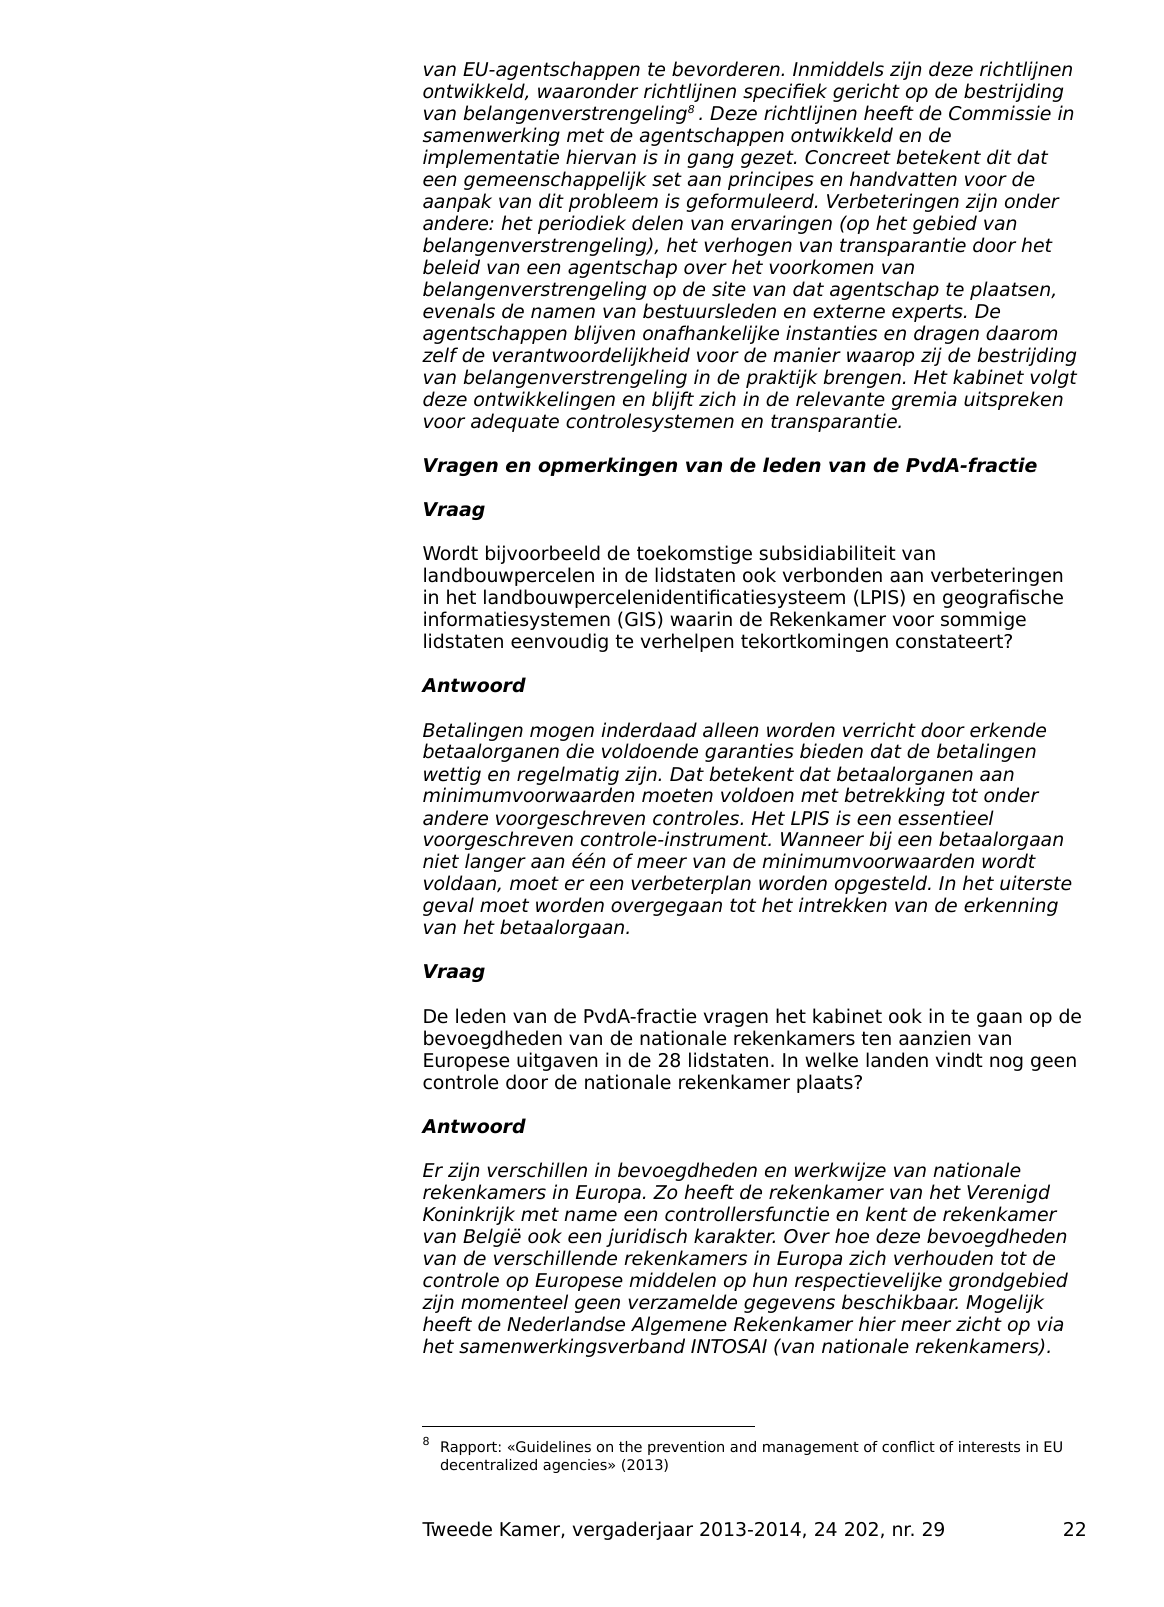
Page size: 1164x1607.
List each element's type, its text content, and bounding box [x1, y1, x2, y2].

subtitle Vragen en opmerkingen van de leden van de PvdA-fractie [422, 455, 1087, 477]
text Rapport: «Guidelines on the prevention and management of conflict of interests in EU decentralized agencies» (2013) [422, 1435, 1087, 1474]
text Er zijn verschillen in bevoegdheden en werkwijze van nationale rekenkamers in Europa. Zo heeft de rekenkamer van het Verenigd Koninkrijk met name een controllersfunctie en kent de rekenkamer van België ook een juridisch karakter. Over hoe deze bevoegdheden van de verschillende rekenkamers in Europa zich verhouden tot de controle op Europese middelen op hun respectievelijke grondgebied zijn momenteel geen verzamelde gegevens beschikbaar. Mogelijk heeft de Nederlandse Algemene Rekenkamer hier meer zicht op via het samenwerkingsverband INTOSAI (van nationale rekenkamers). [422, 1160, 1087, 1358]
subtitle Vraag [422, 961, 1087, 983]
text van EU-agentschappen te bevorderen. Inmiddels zijn deze richtlijnen ontwikkeld, waaronder richtlijnen specifiek gericht op de bestrijding van belangenverstrengeling. Deze richtlijnen heeft de Commissie in samenwerking met de agentschappen ontwikkeld en de implementatie hiervan is in gang gezet. Concreet betekent dit dat een gemeenschappelijk set aan principes en handvatten voor de aanpak van dit probleem is geformuleerd. Verbeteringen zijn onder andere: het periodiek delen van ervaringen (op het gebied van belangenverstrengeling), het verhogen van transparantie door het beleid van een agentschap over het voorkomen van belangenverstrengeling op de site van dat agentschap te plaatsen, evenals de namen van bestuursleden en externe experts. De agentschappen blijven onafhankelijke instanties en dragen daarom zelf de verantwoordelijkheid voor de manier waarop zij de bestrijding van belangenverstrengeling in de praktijk brengen. Het kabinet volgt deze ontwikkelingen en blijft zich in de relevante gremia uitspreken voor adequate controlesystemen en transparantie. [422, 59, 1087, 433]
text De leden van de PvdA-fractie vragen het kabinet ook in te gaan op de bevoegdheden van de nationale rekenkamers ten aanzien van Europese uitgaven in de 28 lidstaten. In welke landen vindt nog geen controle door de nationale rekenkamer plaats? [422, 1006, 1087, 1093]
subtitle Antwoord [422, 675, 1087, 697]
subtitle Vraag [422, 499, 1087, 521]
text Wordt bijvoorbeeld de toekomstige subsidiabiliteit van landbouwpercelen in de lidstaten ook verbonden aan verbeteringen in het landbouwpercelenidentificatiesysteem (LPIS) en geografische informatiesystemen (GIS) waarin de Rekenkamer voor sommige lidstaten eenvoudig te verhelpen tekortkomingen constateert? [422, 543, 1087, 653]
subtitle Antwoord [422, 1116, 1087, 1138]
text Betalingen mogen inderdaad alleen worden verricht door erkende betaalorganen die voldoende garanties bieden dat de betalingen wettig en regelmatig zijn. Dat betekent dat betaalorganen aan minimumvoorwaarden moeten voldoen met betrekking tot onder andere voorgeschreven controles. Het LPIS is een essentieel voorgeschreven controle-instrument. Wanneer bij een betaalorgaan niet langer aan één of meer van de minimumvoorwaarden wordt voldaan, moet er een verbeterplan worden opgesteld. In het uiterste geval moet worden overgegaan tot het intrekken van de erkenning van het betaalorgaan. [422, 719, 1087, 939]
